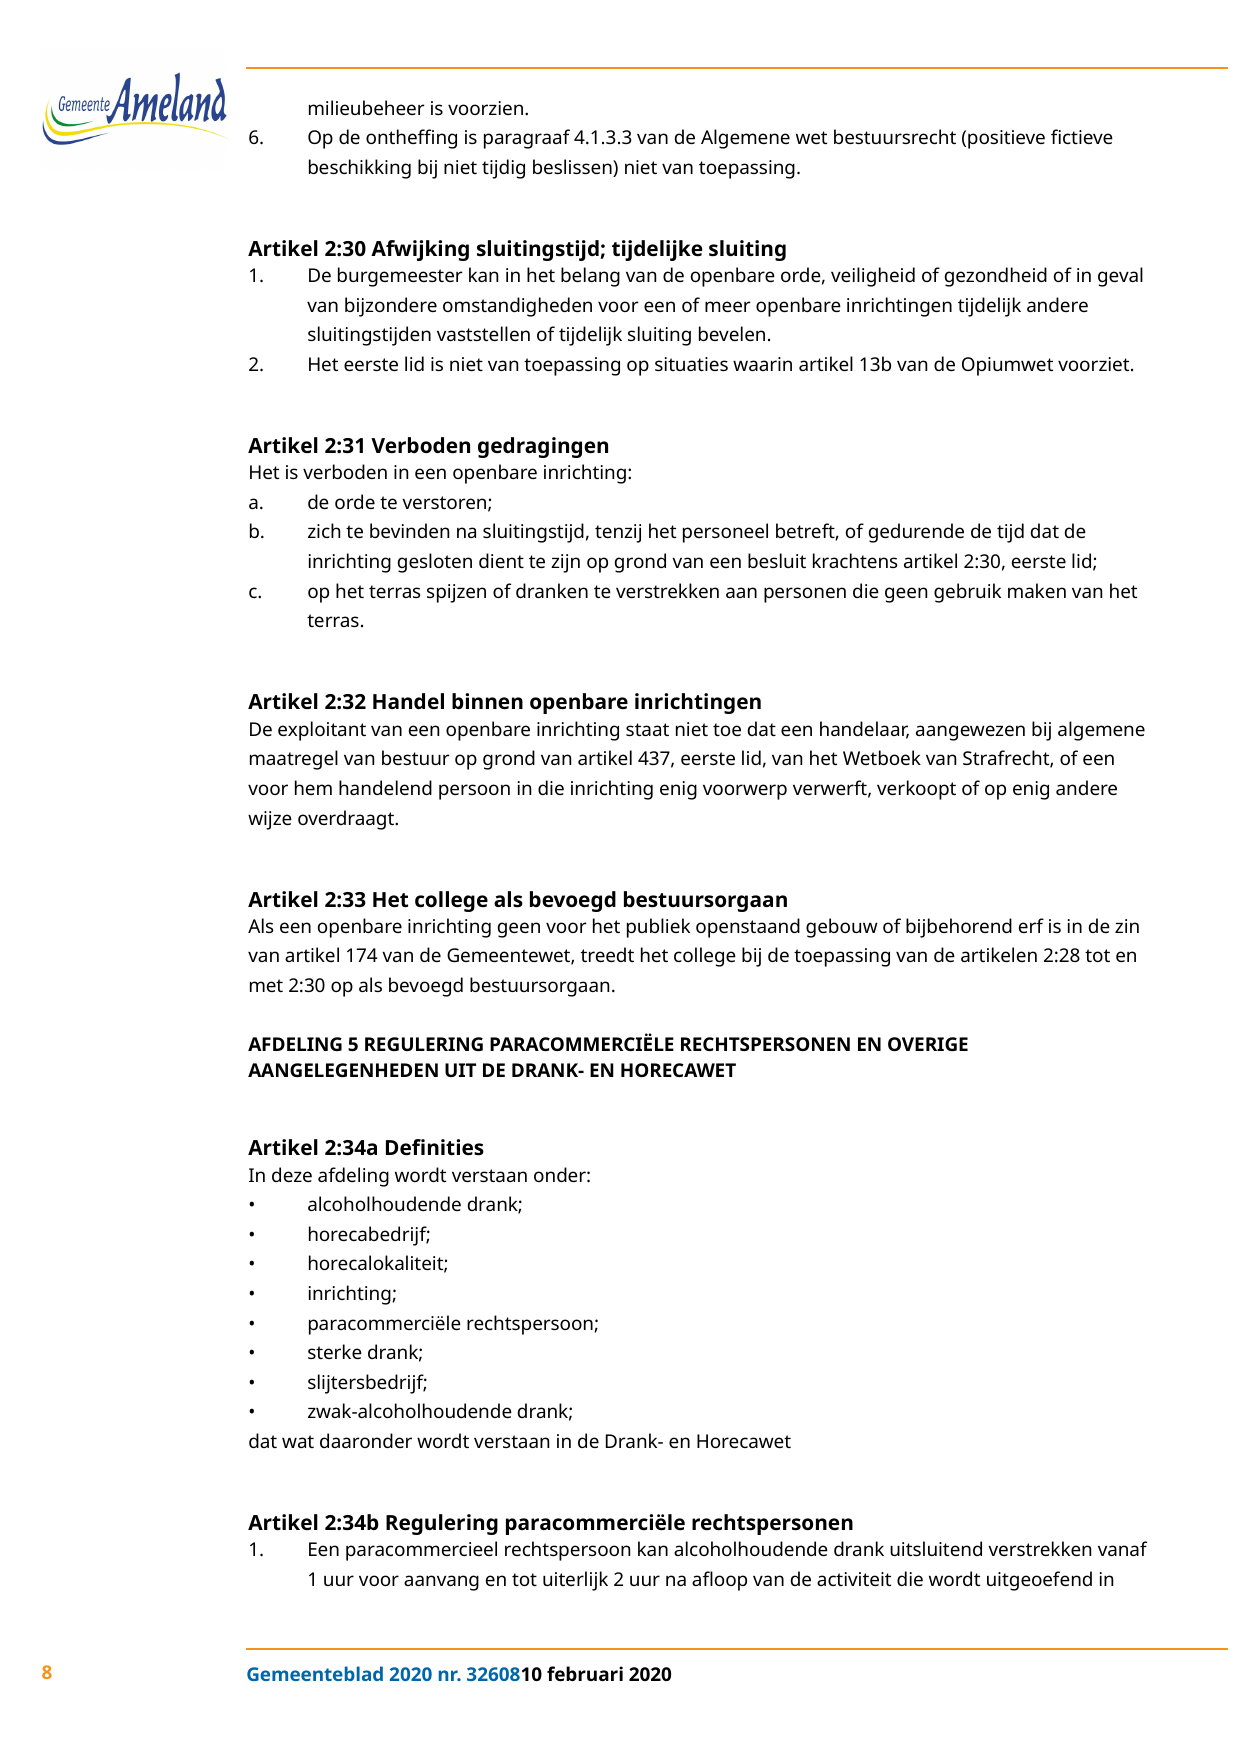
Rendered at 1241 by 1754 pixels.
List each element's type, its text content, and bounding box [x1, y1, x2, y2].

list Een paracommercieel rechtspersoon kan alcoholhoudende drank uitsluitend verstrekken vanaf 1 uur voor aanvang en tot uiterlijk 2 uur na afloop van de activiteit die wordt uitgeoefend in [248, 1536, 1152, 1592]
list De burgemeester kan in het belang van de openbare orde, veiligheid of gezondheid of in geval van bijzondere omstandigheden voor een of meer openbare inrichtingen tijdelijk andere sluitingstijden vaststellen of tijdelijk sluiting bevelen. [248, 262, 1152, 347]
text In deze afdeling wordt verstaan onder: [248, 1162, 1152, 1187]
list horecabedrijf; [248, 1221, 1152, 1247]
list sterke drank; [248, 1339, 1152, 1365]
text Artikel 2:33 Het college als bevoegd bestuursorgaan [248, 885, 1152, 913]
list inrichting; [248, 1280, 1152, 1306]
text AFDELING 5 REGULERING PARACOMMERCIËLE RECHTSPERSONEN EN OVERIGE AANGELEGENHEDEN UIT DE DRANK- EN HORECAWET [248, 1031, 1152, 1083]
picture [41, 47, 231, 172]
list alcoholhoudende drank; [248, 1191, 1152, 1217]
list slijtersbedrijf; [248, 1369, 1152, 1394]
list Op de ontheffing is paragraaf 4.1.3.3 van de Algemene wet bestuursrecht (positieve fictieve beschikking bij niet tijdig beslissen) niet van toepassing. [248, 124, 1152, 180]
text Artikel 2:30 Afwijking sluitingstijd; tijdelijke sluiting [248, 234, 1152, 262]
list horecalokaliteit; [248, 1251, 1152, 1276]
text Het is verboden in een openbare inrichting: [248, 459, 1152, 485]
list Het eerste lid is niet van toepassing op situaties waarin artikel 13b van de Opiumwet voorziet. [248, 351, 1152, 377]
list paracommerciële rechtspersoon; [248, 1310, 1152, 1335]
text Als een openbare inrichting geen voor het publiek openstaand gebouw of bijbehorend erf is in de zin van artikel 174 van de Gemeentewet, treedt het college bij de toepassing van de artikelen 2:28 tot en met 2:30 op als bevoegd bestuursorgaan. [248, 913, 1152, 998]
list zich te bevinden na sluitingstijd, tenzij het personeel betreft, of gedurende de tijd dat de inrichting gesloten dient te zijn op grond van een besluit krachtens artikel 2:30, eerste lid; [248, 519, 1152, 574]
text Artikel 2:31 Verboden gedragingen [248, 431, 1152, 459]
list zwak-alcoholhoudende drank; [248, 1398, 1152, 1424]
list milieubeheer is voorzien. [248, 95, 1152, 121]
text Artikel 2:34a Definities [248, 1133, 1152, 1162]
list de orde te verstoren; [248, 489, 1152, 515]
text dat wat daaronder wordt verstaan in de Drank- en Horecawet [248, 1428, 1152, 1454]
text De exploitant van een openbare inrichting staat niet toe dat een handelaar, aangewezen bij algemene maatregel van bestuur op grond van artikel 437, eerste lid, van het Wetboek van Strafrecht, of een voor hem handelend persoon in die inrichting enig voorwerp verwerft, verkoopt of op enig andere wijze overdraagt. [248, 716, 1152, 830]
list op het terras spijzen of dranken te verstrekken aan personen die geen gebruik maken van het terras. [248, 578, 1152, 633]
text Artikel 2:32 Handel binnen openbare inrichtingen [248, 687, 1152, 716]
text Artikel 2:34b Regulering paracommerciële rechtspersonen [248, 1508, 1152, 1536]
